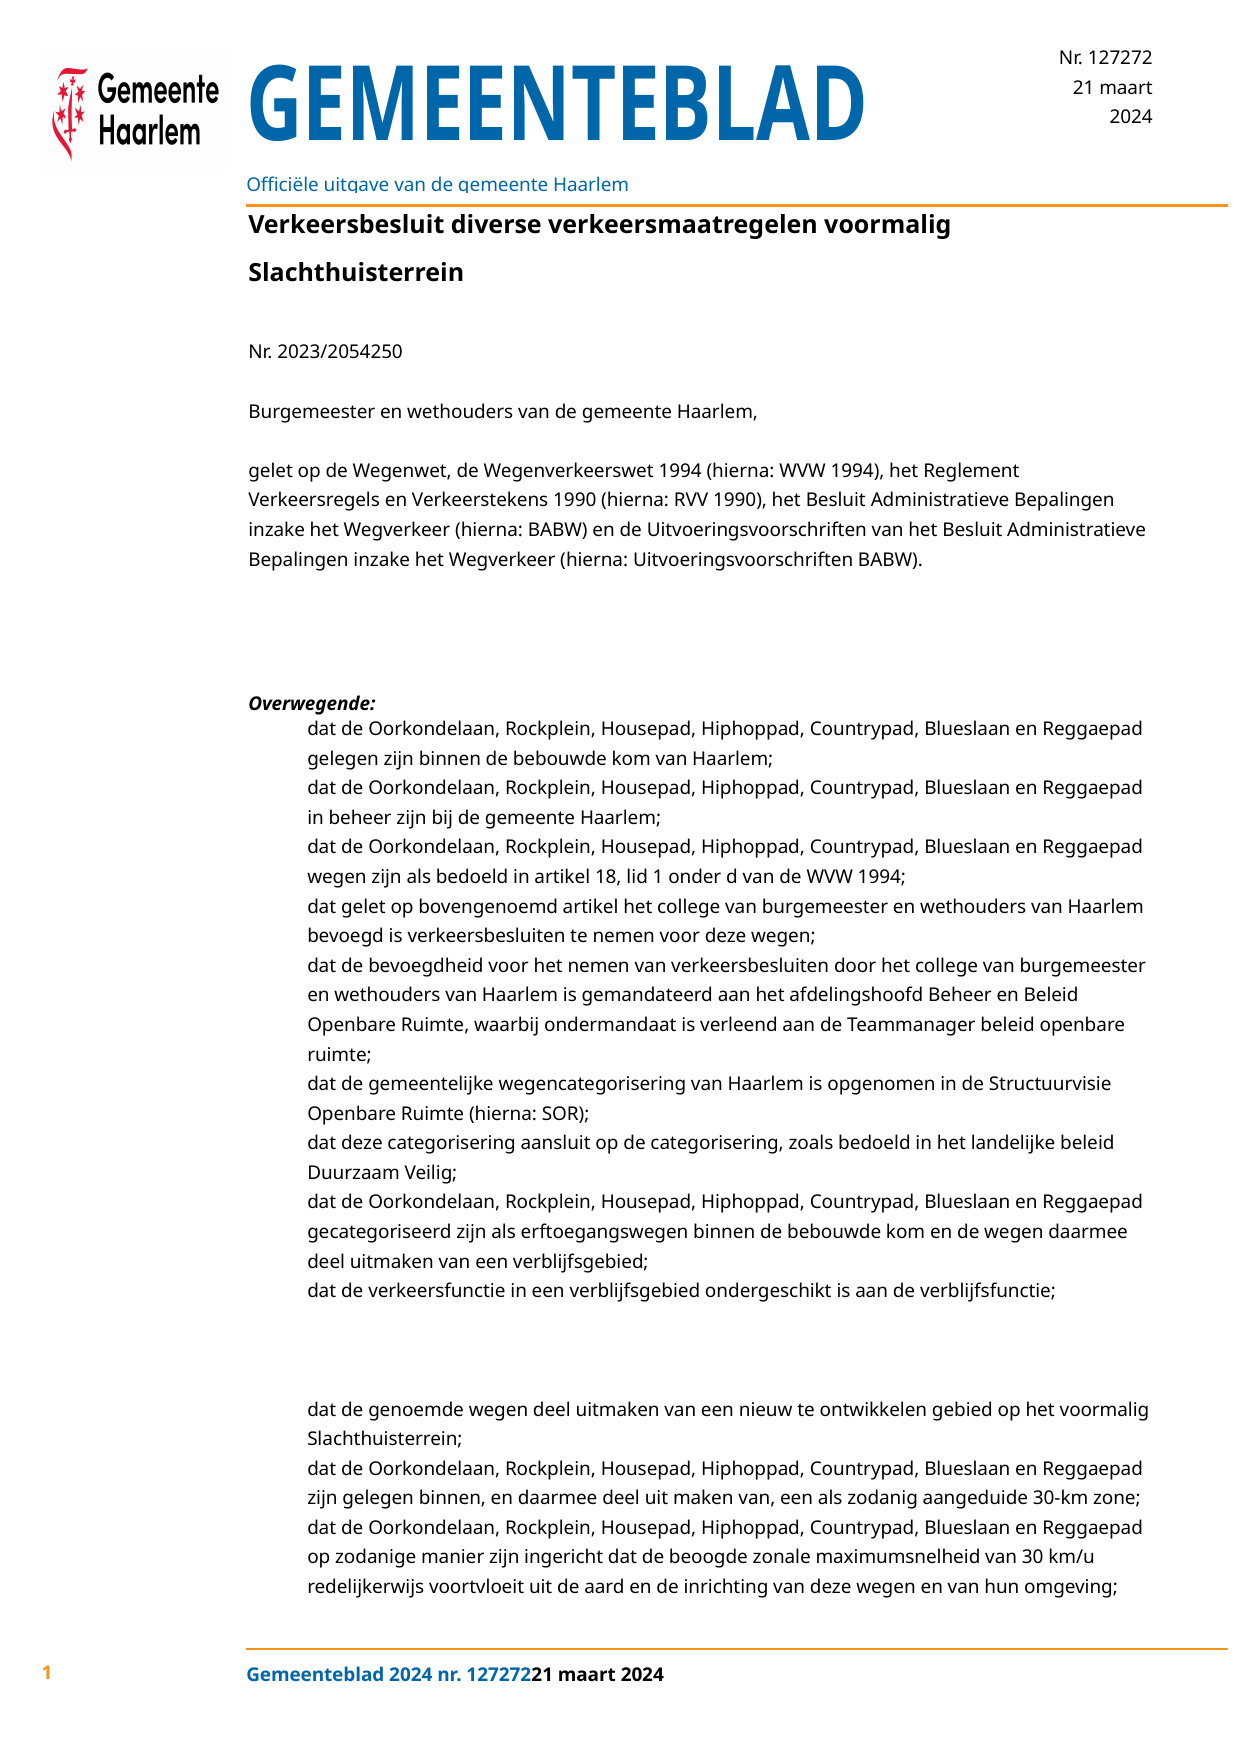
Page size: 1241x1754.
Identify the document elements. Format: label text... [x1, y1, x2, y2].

text Overwegende: [248, 690, 1152, 715]
list dat deze categorisering aansluit op de categorisering, zoals bedoeld in het landelijke beleid Duurzaam Veilig; [248, 1129, 1152, 1185]
list dat de Oorkondelaan, Rockplein, Housepad, Hiphoppad, Countrypad, Blueslaan en Reggaepad gecategoriseerd zijn als erftoegangswegen binnen de bebouwde kom en de wegen daarmee deel uitmaken van een verblijfsgebied; [248, 1189, 1152, 1274]
text Burgemeester en wethouders van de gemeente Haarlem, [248, 398, 1152, 423]
list dat de Oorkondelaan, Rockplein, Housepad, Hiphoppad, Countrypad, Blueslaan en Reggaepad zijn gelegen binnen, en daarmee deel uit maken van, een als zodanig aangeduide 30-km zone; [248, 1455, 1152, 1510]
list dat de Oorkondelaan, Rockplein, Housepad, Hiphoppad, Countrypad, Blueslaan en Reggaepad wegen zijn als bedoeld in artikel 18, lid 1 onder d van de WVW 1994; [248, 834, 1152, 889]
list dat de gemeentelijke wegencategorisering van Haarlem is opgenomen in de Structuurvisie Openbare Ruimte (hierna: SOR); [248, 1070, 1152, 1126]
list dat de bevoegdheid voor het nemen van verkeersbesluiten door het college van burgemeester en wethouders van Haarlem is gemandateerd aan het afdelingshoofd Beheer en Beleid Openbare Ruimte, waarbij ondermandaat is verleend aan de Teammanager beleid openbare ruimte; [248, 952, 1152, 1067]
list dat de verkeersfunctie in een verblijfsgebied ondergeschikt is aan de verblijfsfunctie; [248, 1277, 1152, 1303]
list dat de genoemde wegen deel uitmaken van een nieuw te ontwikkelen gebied op het voormalig Slachthuisterrein; [248, 1396, 1152, 1451]
list dat de Oorkondelaan, Rockplein, Housepad, Hiphoppad, Countrypad, Blueslaan en Reggaepad op zodanige manier zijn ingericht dat de beoogde zonale maximumsnelheid van 30 km/u redelijkerwijs voortvloeit uit de aard en de inrichting van deze wegen en van hun omgeving; [248, 1514, 1152, 1599]
picture [41, 47, 231, 172]
list dat de Oorkondelaan, Rockplein, Housepad, Hiphoppad, Countrypad, Blueslaan en Reggaepad in beheer zijn bij de gemeente Haarlem; [248, 774, 1152, 830]
list dat gelet op bovengenoemd artikel het college van burgemeester en wethouders van Haarlem bevoegd is verkeersbesluiten te nemen voor deze wegen; [248, 893, 1152, 948]
text Verkeersbesluit diverse verkeersmaatregelen voormalig Slachthuisterrein [248, 207, 1152, 288]
text gelet op de Wegenwet, de Wegenverkeerswet 1994 (hierna: WVW 1994), het Reglement Verkeersregels en Verkeerstekens 1990 (hierna: RVV 1990), het Besluit Administratieve Bepalingen inzake het Wegverkeer (hierna: BABW) en de Uitvoeringsvoorschriften van het Besluit Administratieve Bepalingen inzake het Wegverkeer (hierna: Uitvoeringsvoorschriften BABW). [248, 457, 1152, 571]
list dat de Oorkondelaan, Rockplein, Housepad, Hiphoppad, Countrypad, Blueslaan en Reggaepad gelegen zijn binnen de bebouwde kom van Haarlem; [248, 715, 1152, 771]
text Nr. 2023/2054250 [248, 339, 1152, 364]
